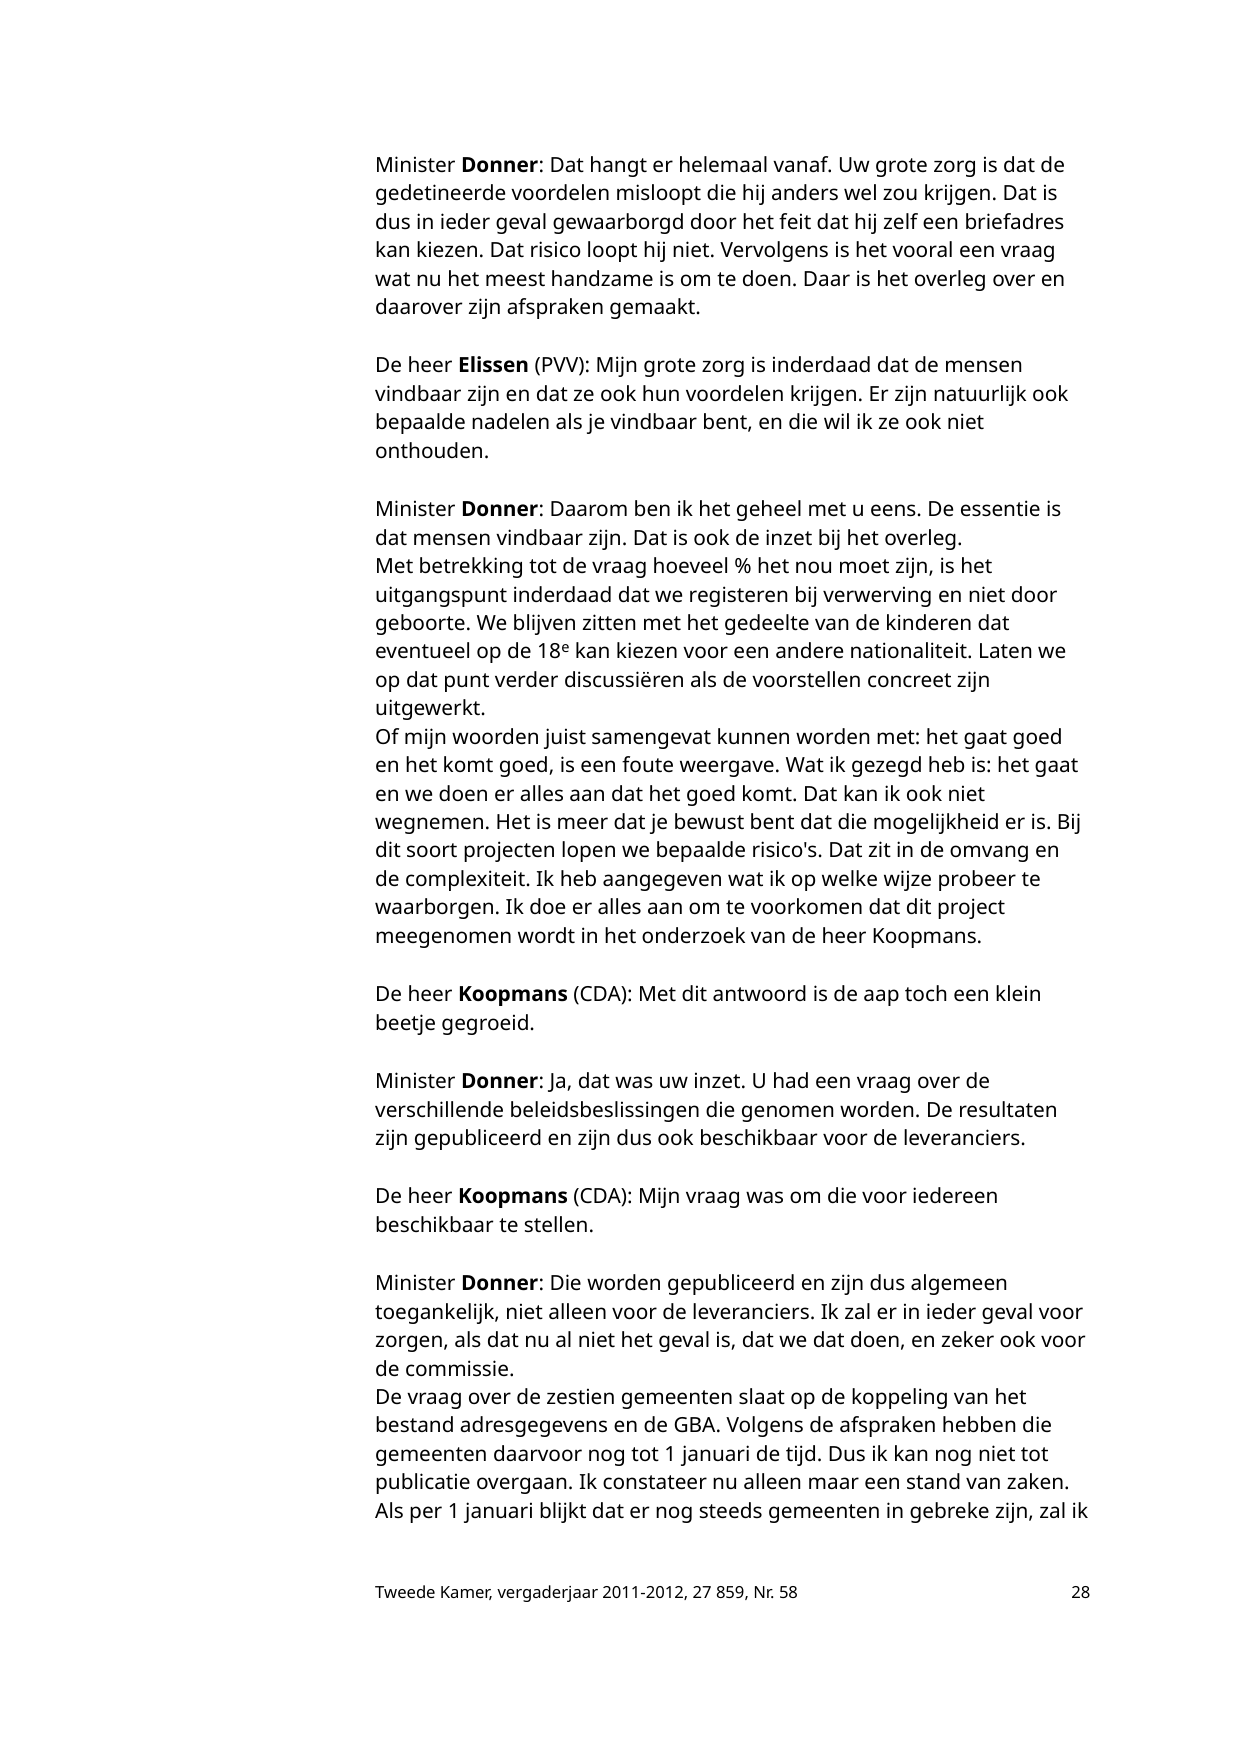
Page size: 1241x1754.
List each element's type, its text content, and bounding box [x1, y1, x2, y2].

text Of mijn woorden juist samengevat kunnen worden met: het gaat goed en het komt goed, is een foute weergave. Wat ik gezegd heb is: het gaat en we doen er alles aan dat het goed komt. Dat kan ik ook niet wegnemen. Het is meer dat je bewust bent dat die mogelijkheid er is. Bij dit soort projecten lopen we bepaalde risico's. Dat zit in de omvang en de complexiteit. Ik heb aangegeven wat ik op welke wijze probeer te waarborgen. Ik doe er alles aan om te voorkomen dat dit project meegenomen wordt in het onderzoek van de heer Koopmans. [375, 722, 1090, 949]
text Met betrekking tot de vraag hoeveel % het nou moet zijn, is het uitgangspunt inderdaad dat we registeren bij verwerving en niet door geboorte. We blijven zitten met het gedeelte van de kinderen dat eventueel op de 18e kan kiezen voor een andere nationaliteit. Laten we op dat punt verder discussiëren als de voorstellen concreet zijn uitgewerkt. [375, 551, 1090, 722]
text Minister Donner: Daarom ben ik het geheel met u eens. De essentie is dat mensen vindbaar zijn. Dat is ook de inzet bij het overleg. [375, 494, 1090, 551]
text De heer Koopmans (CDA): Met dit antwoord is de aap toch een klein beetje gegroeid. [375, 979, 1090, 1036]
text De heer Elissen (PVV): Mijn grote zorg is inderdaad dat de mensen vindbaar zijn en dat ze ook hun voordelen krijgen. Er zijn natuurlijk ook bepaalde nadelen als je vindbaar bent, en die wil ik ze ook niet onthouden. [375, 351, 1090, 464]
text De vraag over de zestien gemeenten slaat op de koppeling van het bestand adresgegevens en de GBA. Volgens de afspraken hebben die gemeenten daarvoor nog tot 1 januari de tijd. Dus ik kan nog niet tot publicatie overgaan. Ik constateer nu alleen maar een stand van zaken. Als per 1 januari blijkt dat er nog steeds gemeenten in gebreke zijn, zal ik [375, 1382, 1090, 1524]
text Minister Donner: Ja, dat was uw inzet. U had een vraag over de verschillende beleidsbeslissingen die genomen worden. De resultaten zijn gepubliceerd en zijn dus ook beschikbaar voor de leveranciers. [375, 1066, 1090, 1152]
text De heer Koopmans (CDA): Mijn vraag was om die voor iedereen beschikbaar te stellen. [375, 1182, 1090, 1238]
text Minister Donner: Die worden gepubliceerd en zijn dus algemeen toegankelijk, niet alleen voor de leveranciers. Ik zal er in ieder geval voor zorgen, als dat nu al niet het geval is, dat we dat doen, en zeker ook voor de commissie. [375, 1268, 1090, 1382]
text Minister Donner: Dat hangt er helemaal vanaf. Uw grote zorg is dat de gedetineerde voordelen misloopt die hij anders wel zou krijgen. Dat is dus in ieder geval gewaarborgd door het feit dat hij zelf een briefadres kan kiezen. Dat risico loopt hij niet. Vervolgens is het vooral een vraag wat nu het meest handzame is om te doen. Daar is het overleg over en daarover zijn afspraken gemaakt. [375, 150, 1090, 321]
